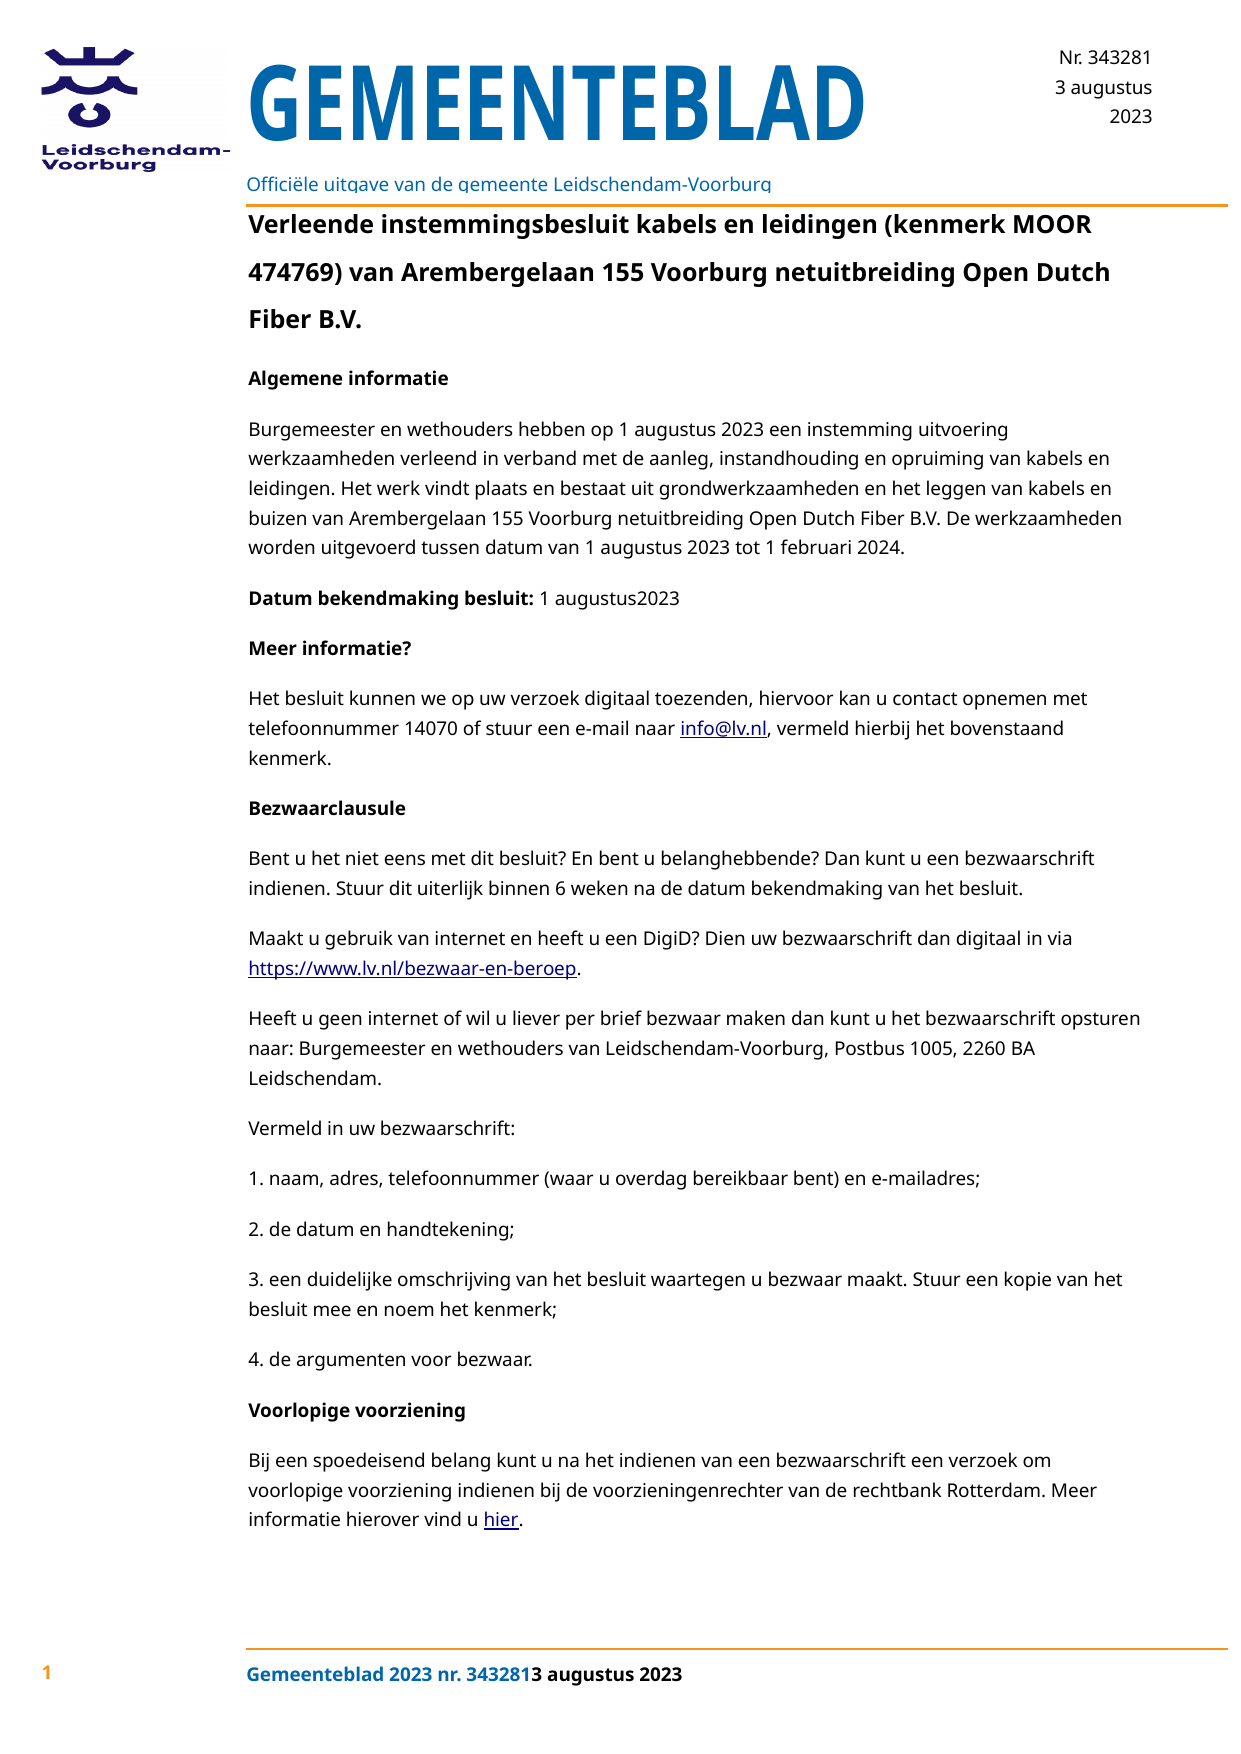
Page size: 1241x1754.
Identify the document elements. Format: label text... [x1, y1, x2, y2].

text Meer informatie? [248, 635, 1152, 661]
picture [41, 47, 231, 172]
text Bezwaarclausule [248, 795, 1152, 821]
text 1. naam, adres, telefoonnummer (waar u overdag bereikbaar bent) en e-mailadres; [248, 1166, 1152, 1191]
text Heeft u geen internet of wil u liever per brief bezwaar maken dan kunt u het bezwaarschrift opsturen naar: Burgemeester en wethouders van Leidschendam-Voorburg, Postbus 1005, 2260 BA Leidschendam. [248, 1006, 1152, 1090]
text 4. de argumenten voor bezwaar. [248, 1346, 1152, 1372]
text Burgemeester en wethouders hebben op 1 augustus 2023 een instemming uitvoering werkzaamheden verleend in verband met de aanleg, instandhouding en opruiming van kabels en leidingen. Het werk vindt plaats en bestaat uit grondwerkzaamheden en het leggen van kabels en buizen van Arembergelaan 155 Voorburg netuitbreiding Open Dutch Fiber B.V. De werkzaamheden worden uitgevoerd tussen datum van 1 augustus 2023 tot 1 februari 2024. [248, 416, 1152, 560]
text Verleende instemmingsbesluit kabels en leidingen (kenmerk MOOR 474769) van Arembergelaan 155 Voorburg netuitbreiding Open Dutch Fiber B.V. [248, 207, 1152, 336]
text 2. de datum en handtekening; [248, 1216, 1152, 1242]
text Voorlopige voorziening [248, 1397, 1152, 1422]
text Bij een spoedeisend belang kunt u na het indienen van een bezwaarschrift een verzoek om voorlopige voorziening indienen bij de voorzieningenrechter van de rechtbank Rotterdam. Meer informatie hierover vind u hier. [248, 1447, 1152, 1532]
text 3. een duidelijke omschrijving van het besluit waartegen u bezwaar maakt. Stuur een kopie van het besluit mee en noem het kenmerk; [248, 1266, 1152, 1322]
text Datum bekendmaking besluit: 1 augustus2023 [248, 585, 1152, 610]
text Het besluit kunnen we op uw verzoek digitaal toezenden, hiervoor kan u contact opnemen met telefoonnummer 14070 of stuur een e-mail naar info@lv.nl, vermeld hierbij het bovenstaand kenmerk. [248, 686, 1152, 770]
text Vermeld in uw bezwaarschrift: [248, 1115, 1152, 1141]
text Algemene informatie [248, 366, 1152, 391]
text Bent u het niet eens met dit besluit? En bent u belanghebbende? Dan kunt u een bezwaarschrift indienen. Stuur dit uiterlijk binnen 6 weken na de datum bekendmaking van het besluit. [248, 846, 1152, 901]
text Maakt u gebruik van internet en heeft u een DigiD? Dien uw bezwaarschrift dan digitaal in via https://www.lv.nl/bezwaar-en-beroep. [248, 926, 1152, 981]
